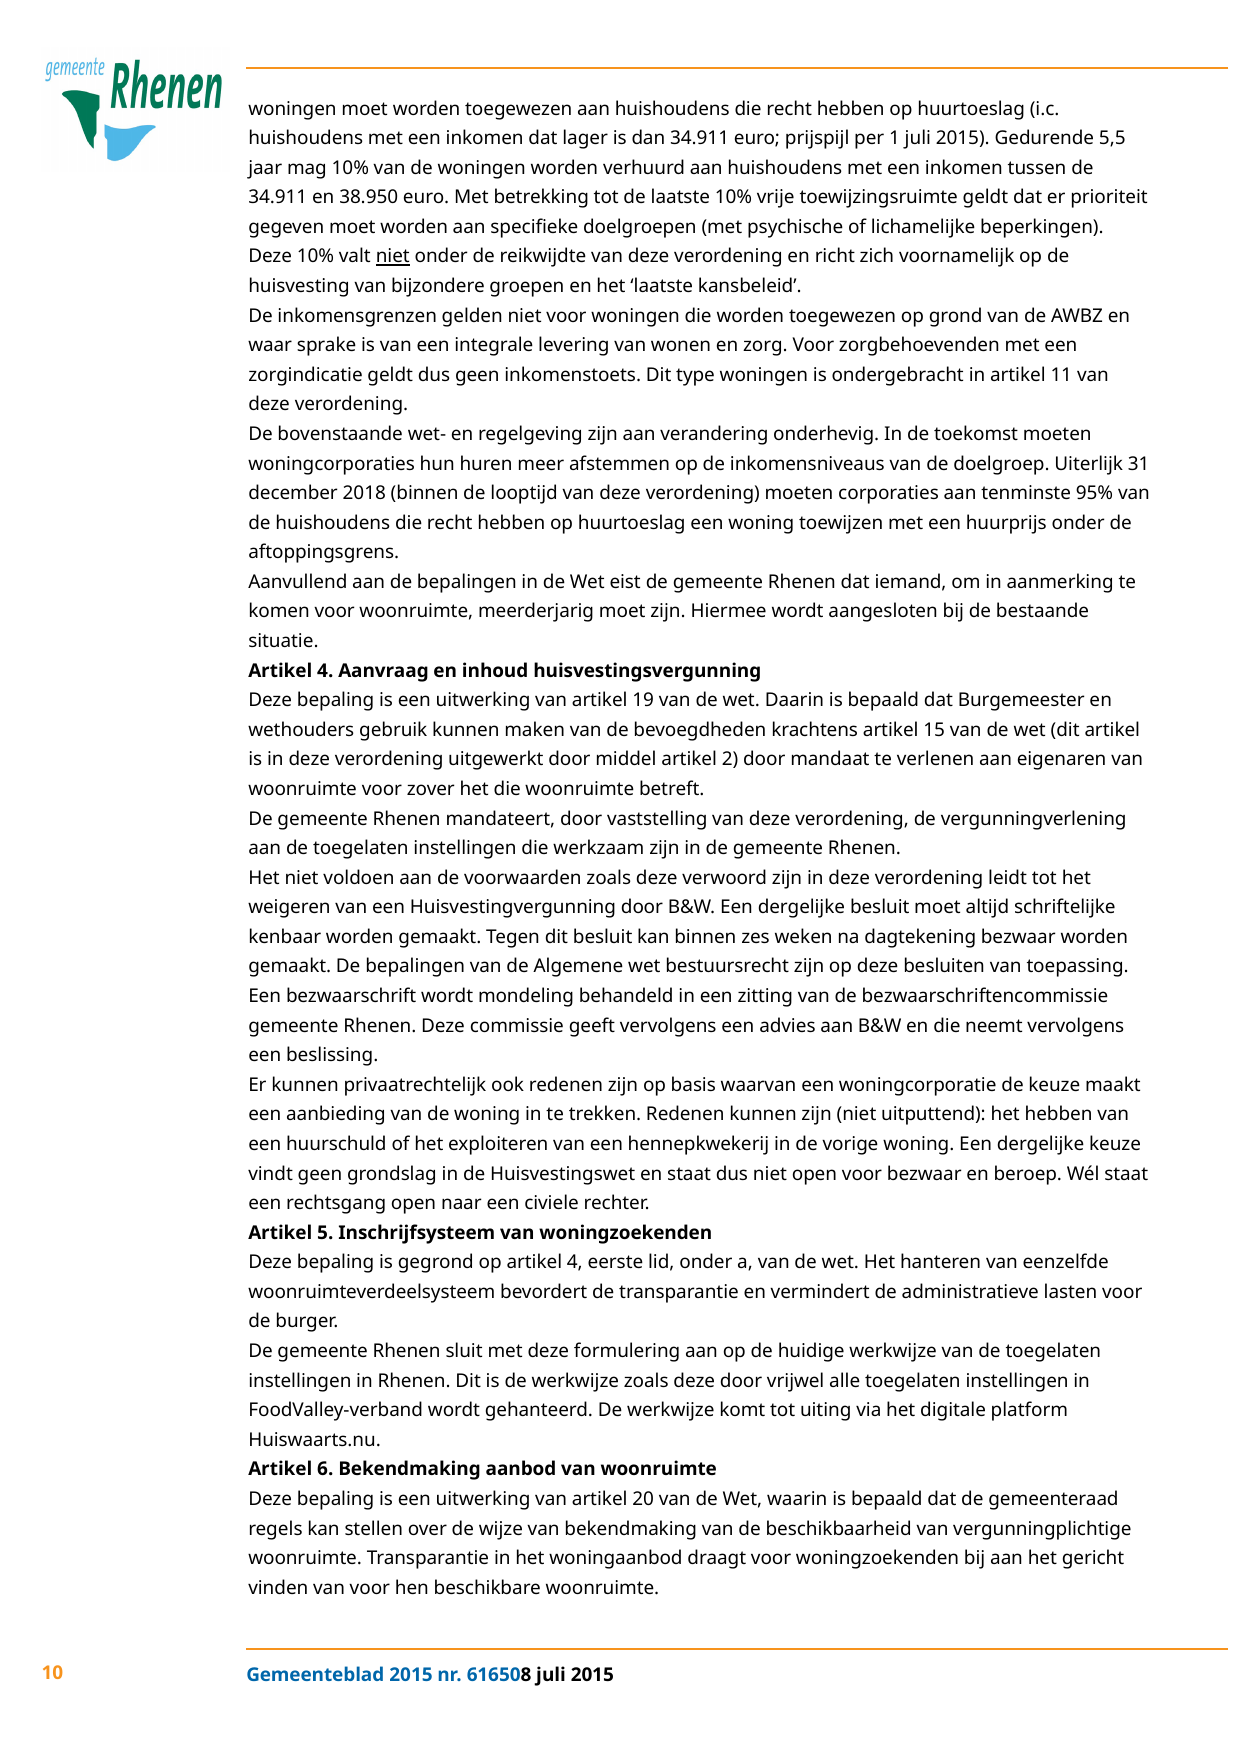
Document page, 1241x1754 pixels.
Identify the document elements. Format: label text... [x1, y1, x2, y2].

text Aanvullend aan de bepalingen in de Wet eist de gemeente Rhenen dat iemand, om in aanmerking te komen voor woonruimte, meerderjarig moet zijn. Hiermee wordt aangesloten bij de bestaande situatie. [248, 568, 1152, 653]
text woningen moet worden toegewezen aan huishoudens die recht hebben op huurtoeslag (i.c. huishoudens met een inkomen dat lager is dan 34.911 euro; prijspijl per 1 juli 2015). Gedurende 5,5 jaar mag 10% van de woningen worden verhuurd aan huishoudens met een inkomen tussen de 34.911 en 38.950 euro. Met betrekking tot de laatste 10% vrije toewijzingsruimte geldt dat er prioriteit gegeven moet worden aan specifieke doelgroepen (met psychische of lichamelijke beperkingen). Deze 10% valt niet onder de reikwijdte van deze verordening en richt zich voornamelijk op de huisvesting van bijzondere groepen en het ‘laatste kansbeleid’. [248, 95, 1152, 298]
text Een bezwaarschrift wordt mondeling behandeld in een zitting van de bezwaarschriftencommissie gemeente Rhenen. Deze commissie geeft vervolgens een advies aan B&W en die neemt vervolgens een beslissing. [248, 982, 1152, 1067]
text Deze bepaling is een uitwerking van artikel 19 van de wet. Daarin is bepaald dat Burgemeester en wethouders gebruik kunnen maken van de bevoegdheden krachtens artikel 15 van de wet (dit artikel is in deze verordening uitgewerkt door middel artikel 2) door mandaat te verlenen aan eigenaren van woonruimte voor zover het die woonruimte betreft. [248, 686, 1152, 801]
text Het niet voldoen aan de voorwaarden zoals deze verwoord zijn in deze verordening leidt tot het weigeren van een Huisvestingvergunning door B&W. Een dergelijke besluit moet altijd schriftelijke kenbaar worden gemaakt. Tegen dit besluit kan binnen zes weken na dagtekening bezwaar worden gemaakt. De bepalingen van de Algemene wet bestuursrecht zijn op deze besluiten van toepassing. [248, 864, 1152, 978]
text Artikel 6. Bekendmaking aanbod van woonruimte [248, 1456, 1152, 1481]
text Deze bepaling is gegrond op artikel 4, eerste lid, onder a, van de wet. Het hanteren van eenzelfde woonruimteverdeelsysteem bevordert de transparantie en vermindert de administratieve lasten voor de burger. [248, 1248, 1152, 1333]
text Artikel 4. Aanvraag en inhoud huisvestingsvergunning [248, 657, 1152, 683]
text Er kunnen privaatrechtelijk ook redenen zijn op basis waarvan een woningcorporatie de keuze maakt een aanbieding van de woning in te trekken. Redenen kunnen zijn (niet uitputtend): het hebben van een huurschuld of het exploiteren van een hennepkwekerij in de vorige woning. Een dergelijke keuze vindt geen grondslag in de Huisvestingswet en staat dus niet open voor bezwaar en beroep. Wél staat een rechtsgang open naar een civiele rechter. [248, 1071, 1152, 1215]
text De gemeente Rhenen mandateert, door vaststelling van deze verordening, de vergunningverlening aan de toegelaten instellingen die werkzaam zijn in de gemeente Rhenen. [248, 805, 1152, 860]
text Deze bepaling is een uitwerking van artikel 20 van de Wet, waarin is bepaald dat de gemeenteraad regels kan stellen over de wijze van bekendmaking van de beschikbaarheid van vergunningplichtige woonruimte. Transparantie in het woningaanbod draagt voor woningzoekenden bij aan het gericht vinden van voor hen beschikbare woonruimte. [248, 1485, 1152, 1600]
text De bovenstaande wet- en regelgeving zijn aan verandering onderhevig. In de toekomst moeten woningcorporaties hun huren meer afstemmen op de inkomensniveaus van de doelgroep. Uiterlijk 31 december 2018 (binnen de looptijd van deze verordening) moeten corporaties aan tenminste 95% van de huishoudens die recht hebben op huurtoeslag een woning toewijzen met een huurprijs onder de aftoppingsgrens. [248, 420, 1152, 564]
text Artikel 5. Inschrijfsysteem van woningzoekenden [248, 1219, 1152, 1245]
text De inkomensgrenzen gelden niet voor woningen die worden toegewezen op grond van de AWBZ en waar sprake is van een integrale levering van wonen en zorg. Voor zorgbehoevenden met een zorgindicatie geldt dus geen inkomenstoets. Dit type woningen is ondergebracht in artikel 11 van deze verordening. [248, 302, 1152, 416]
picture [41, 47, 231, 172]
text De gemeente Rhenen sluit met deze formulering aan op de huidige werkwijze van de toegelaten instellingen in Rhenen. Dit is de werkwijze zoals deze door vrijwel alle toegelaten instellingen in FoodValley-verband wordt gehanteerd. De werkwijze komt tot uiting via het digitale platform Huiswaarts.nu. [248, 1337, 1152, 1452]
